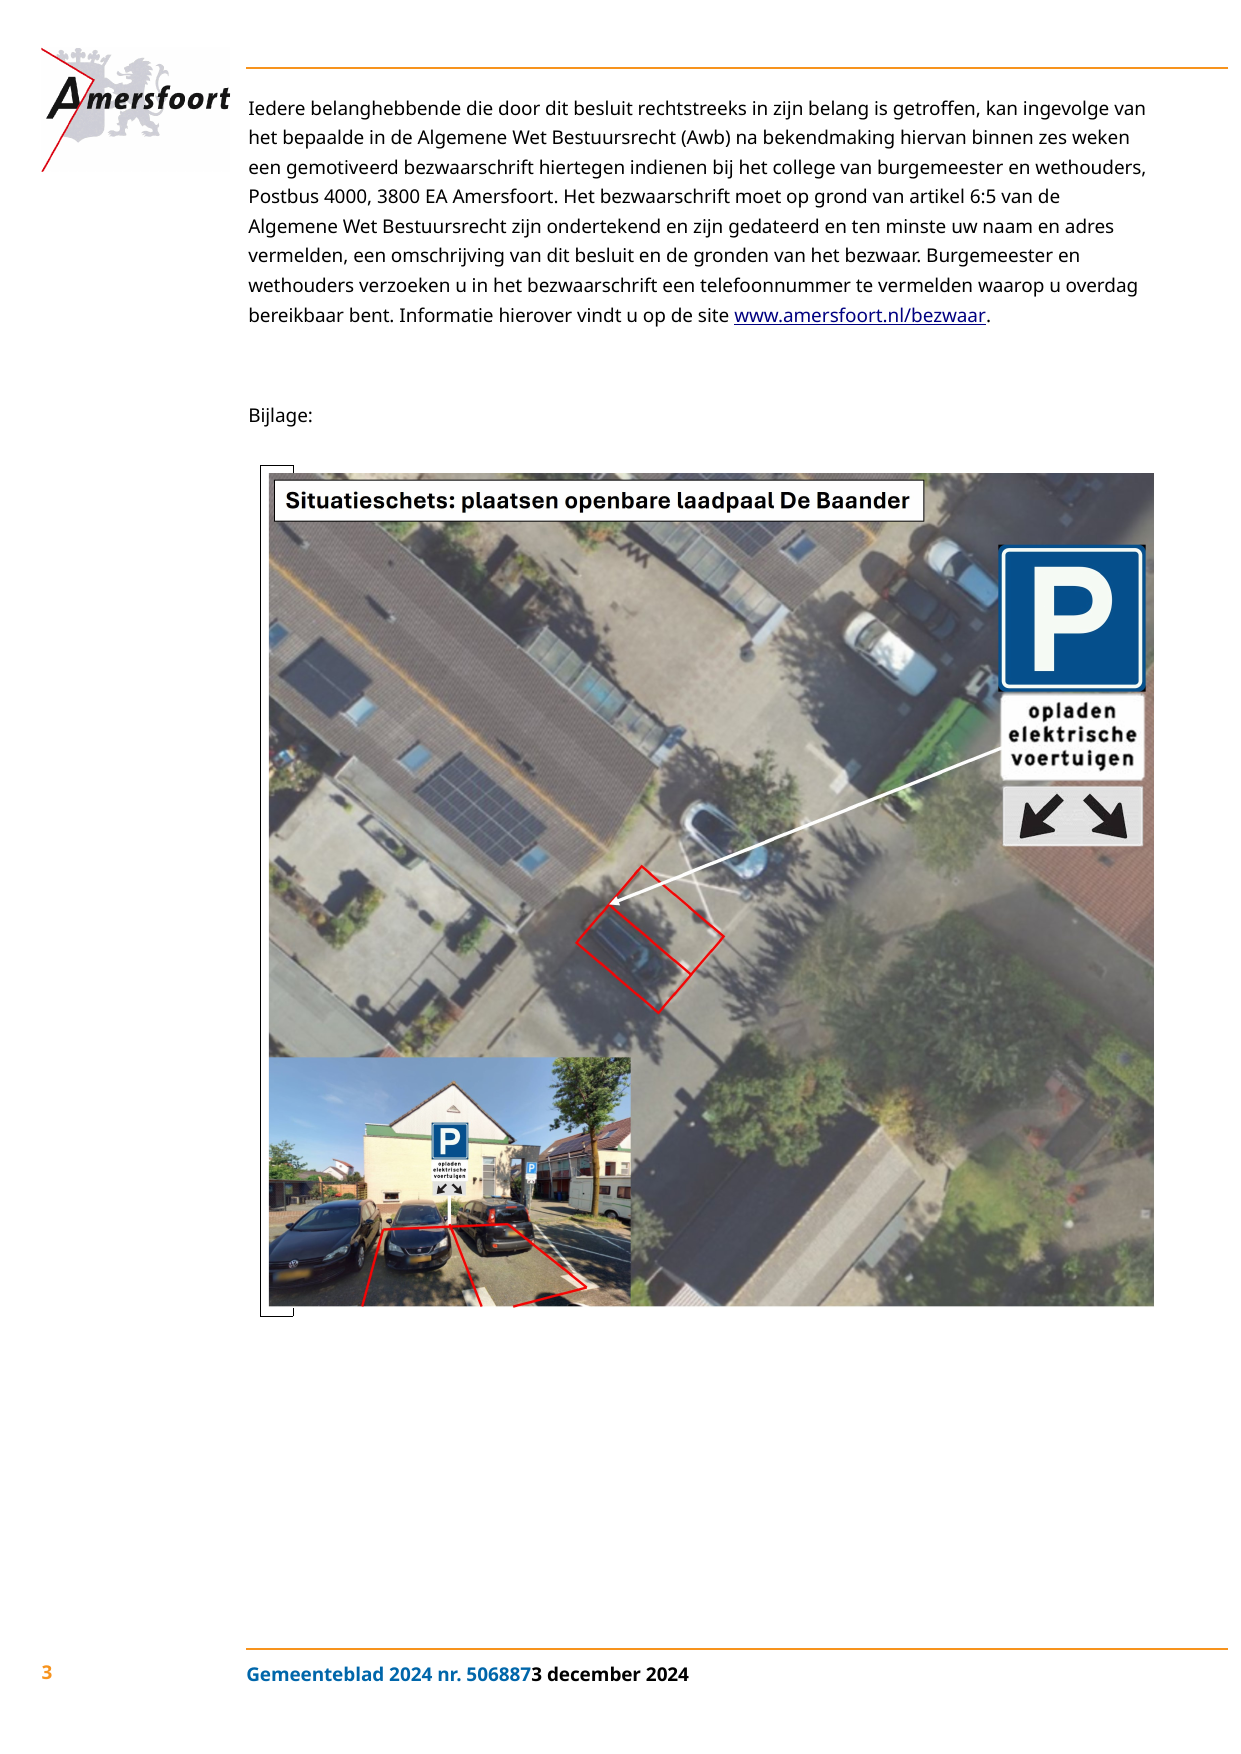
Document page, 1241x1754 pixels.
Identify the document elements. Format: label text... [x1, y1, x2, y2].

text Bijlage: [248, 403, 1152, 428]
picture [268, 473, 1155, 1308]
text Iedere belanghebbende die door dit besluit rechtstreeks in zijn belang is getroffen, kan ingevolge van het bepaalde in de Algemene Wet Bestuursrecht (Awb) na bekendmaking hiervan binnen zes weken een gemotiveerd bezwaarschrift hiertegen indienen bij het college van burgemeester en wethouders, Postbus 4000, 3800 EA Amersfoort. Het bezwaarschrift moet op grond van artikel 6:5 van de Algemene Wet Bestuursrecht zijn ondertekend en zijn gedateerd en ten minste uw naam en adres vermelden, een omschrijving van dit besluit en de gronden van het bezwaar. Burgemeester en wethouders verzoeken u in het bezwaarschrift een telefoonnummer te vermelden waarop u overdag bereikbaar bent. Informatie hierover vindt u op de site www.amersfoort.nl/bezwaar. [248, 95, 1152, 328]
picture [41, 47, 231, 172]
